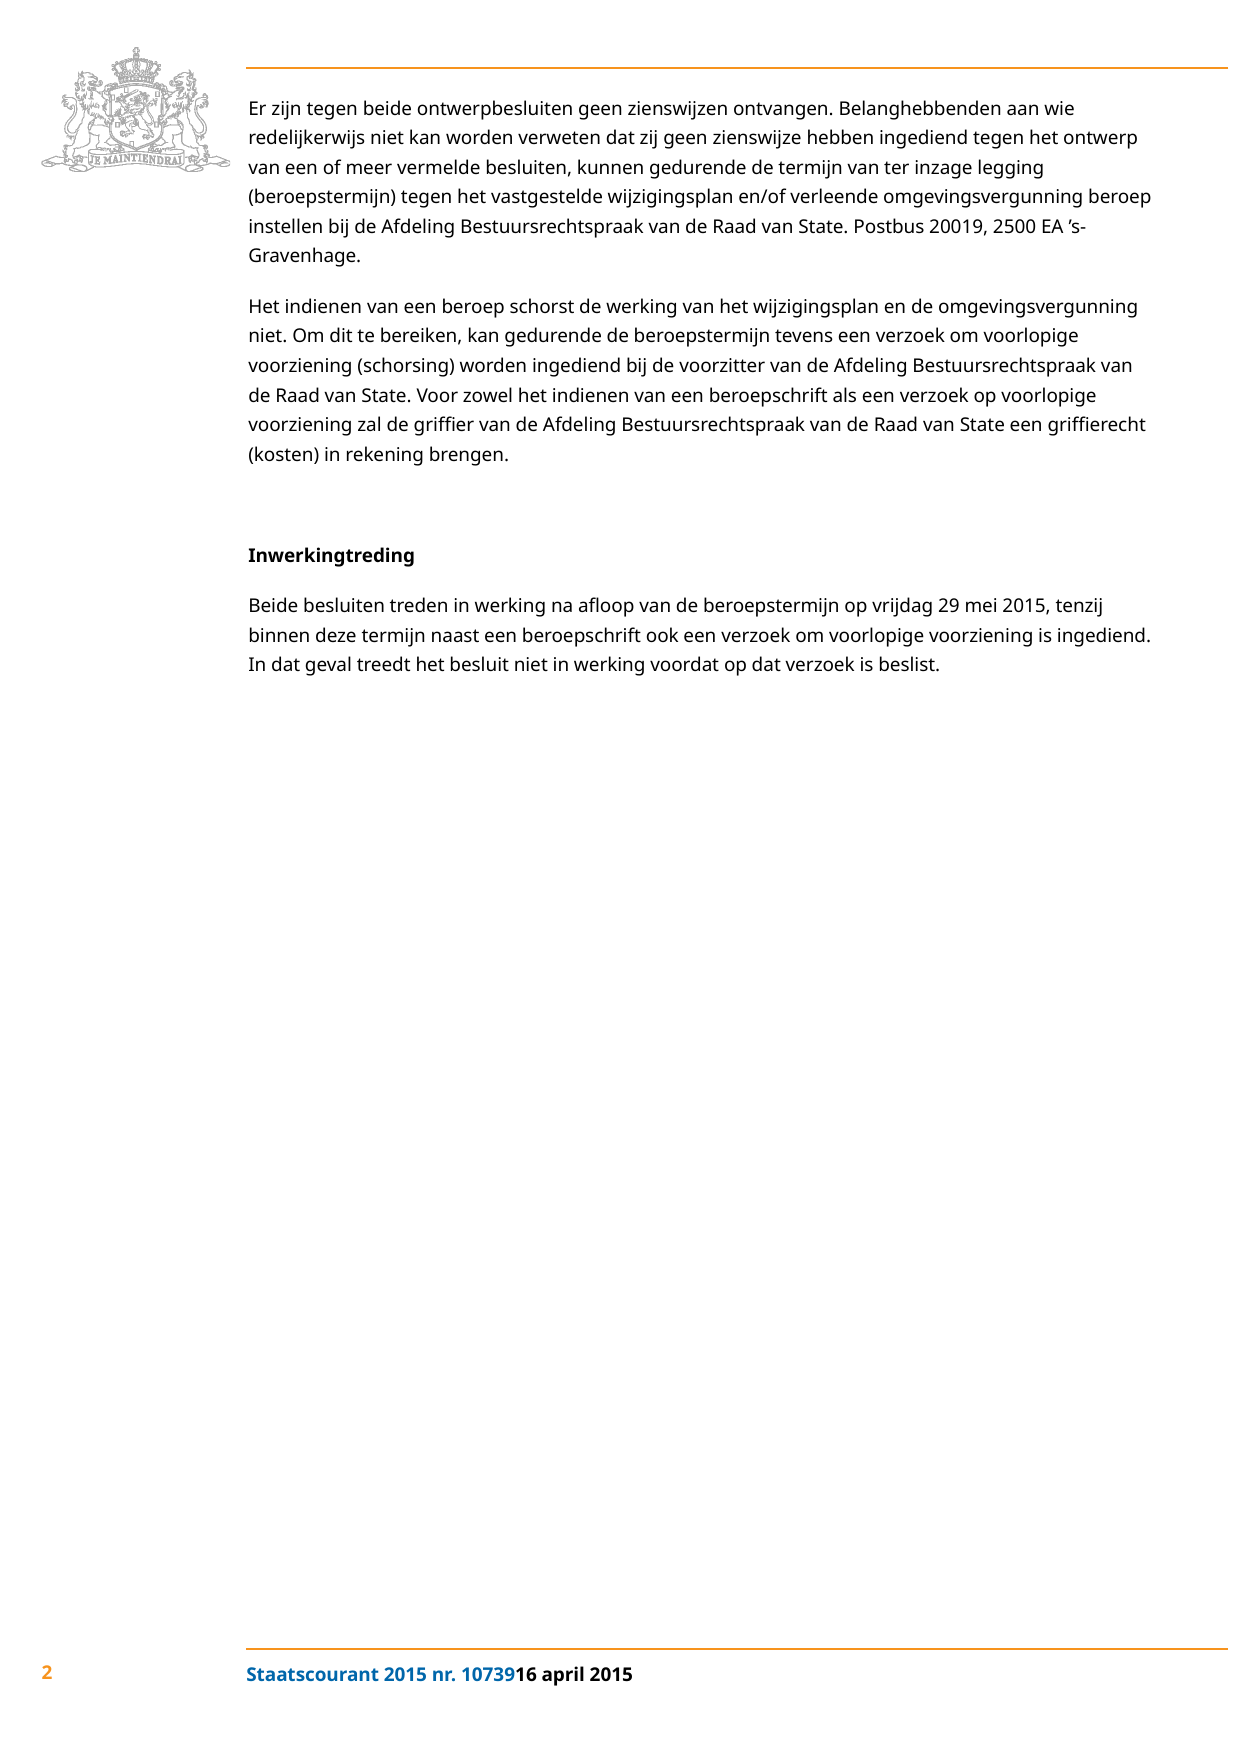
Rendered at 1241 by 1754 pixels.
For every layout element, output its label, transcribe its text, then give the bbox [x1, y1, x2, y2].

text Er zijn tegen beide ontwerpbesluiten geen zienswijzen ontvangen. Belanghebbenden aan wie redelijkerwijs niet kan worden verweten dat zij geen zienswijze hebben ingediend tegen het ontwerp van een of meer vermelde besluiten, kunnen gedurende de termijn van ter inzage legging (beroepstermijn) tegen het vastgestelde wijzigingsplan en/of verleende omgevingsvergunning beroep instellen bij de Afdeling Bestuursrechtspraak van de Raad van State. Postbus 20019, 2500 EA ’s-Gravenhage. [248, 95, 1152, 268]
text Inwerkingtreding [248, 542, 1152, 568]
text Beide besluiten treden in werking na afloop van de beroepstermijn op vrijdag 29 mei 2015, tenzij binnen deze termijn naast een beroepschrift ook een verzoek om voorlopige voorziening is ingediend. In dat geval treedt het besluit niet in werking voordat op dat verzoek is beslist. [248, 592, 1152, 677]
text Het indienen van een beroep schorst de werking van het wijzigingsplan en de omgevingsvergunning niet. Om dit te bereiken, kan gedurende de beroepstermijn tevens een verzoek om voorlopige voorziening (schorsing) worden ingediend bij de voorzitter van de Afdeling Bestuursrechtspraak van de Raad van State. Voor zowel het indienen van een beroepschrift als een verzoek op voorlopige voorziening zal de griffier van de Afdeling Bestuursrechtspraak van de Raad van State een griffierecht (kosten) in rekening brengen. [248, 293, 1152, 467]
picture [41, 47, 231, 172]
